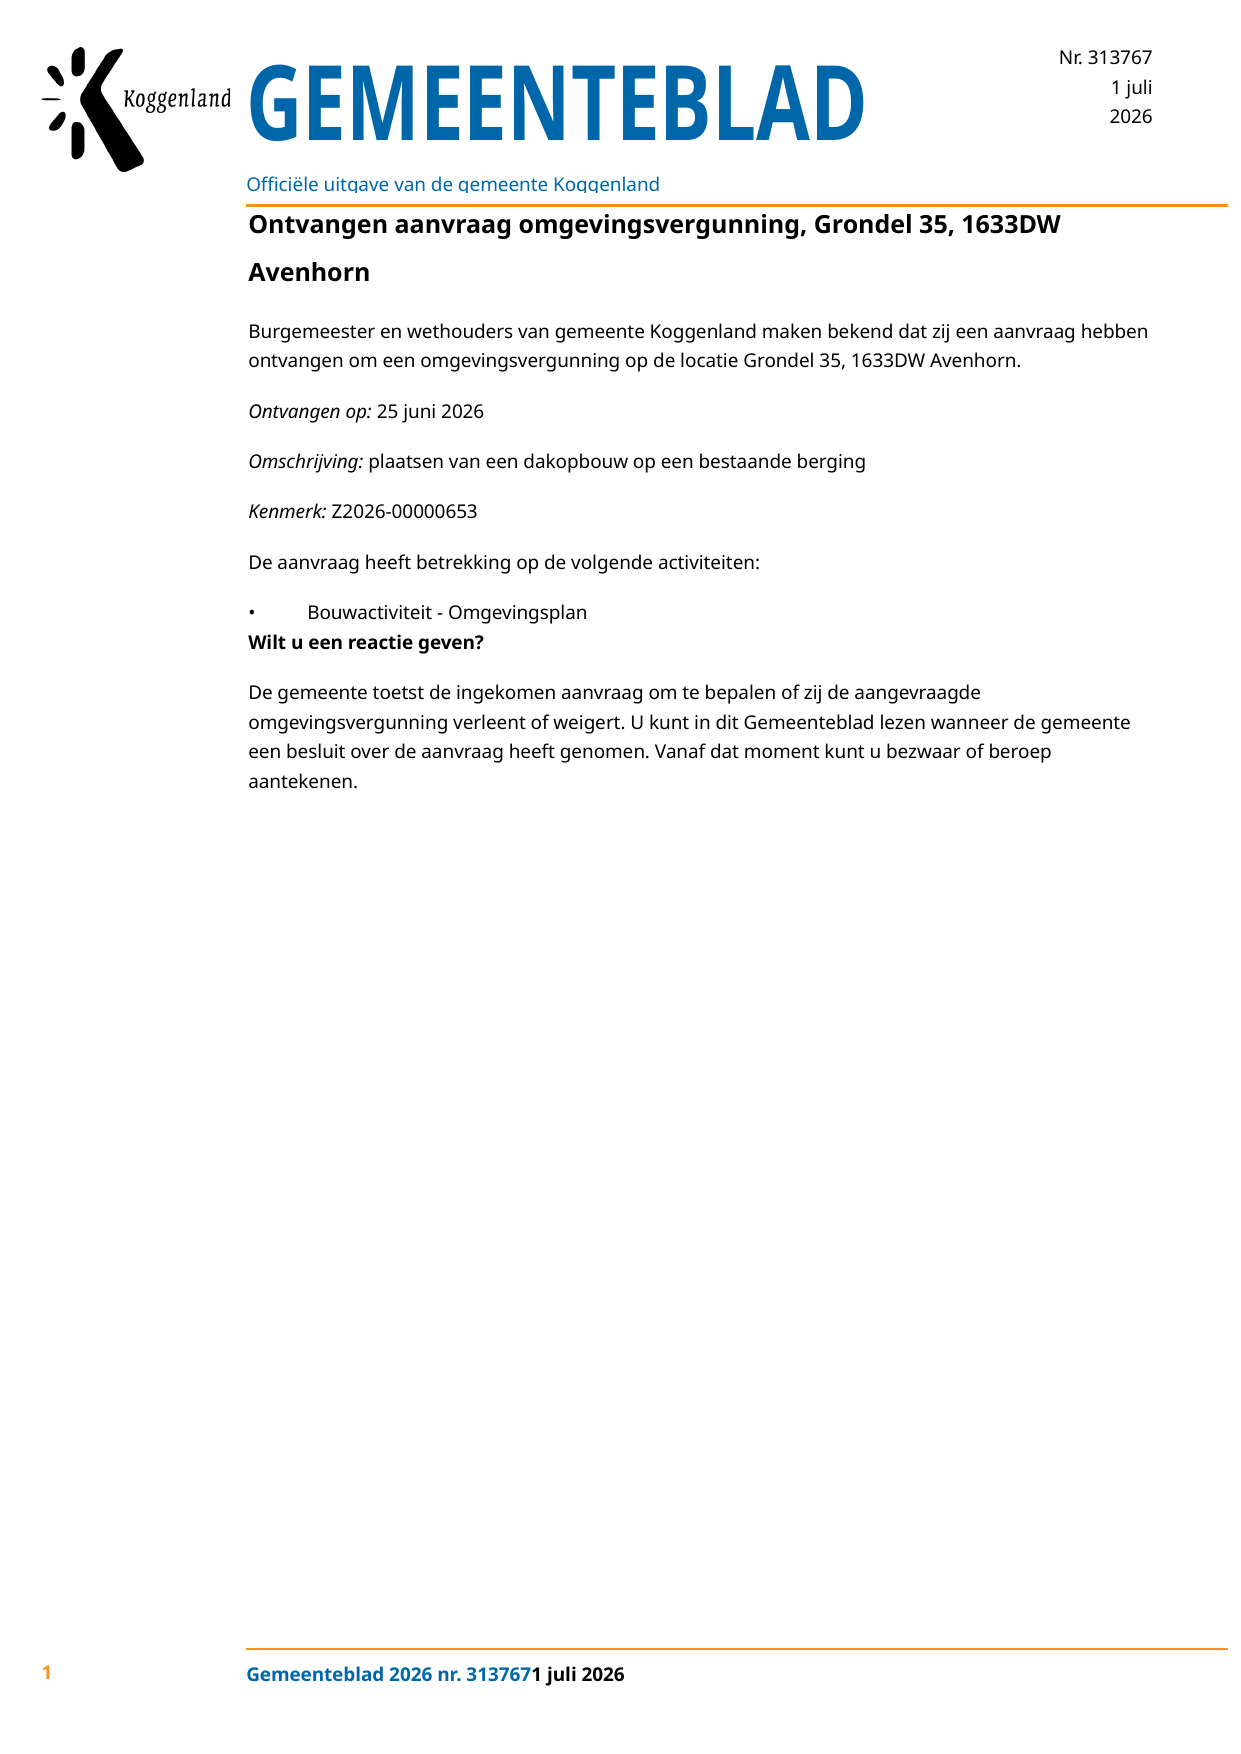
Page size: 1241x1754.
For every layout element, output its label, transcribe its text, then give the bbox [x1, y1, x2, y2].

text Burgemeester en wethouders van gemeente Koggenland maken bekend dat zij een aanvraag hebben ontvangen om een omgevingsvergunning op de locatie Grondel 35, 1633DW Avenhorn. [248, 318, 1152, 373]
text Ontvangen aanvraag omgevingsvergunning, Grondel 35, 1633DW Avenhorn [248, 207, 1152, 288]
text Ontvangen op: 25 juni 2026 [248, 398, 1152, 424]
list Bouwactiviteit - Omgevingsplan [248, 599, 1152, 625]
text Omschrijving: plaatsen van een dakopbouw op een bestaande berging [248, 448, 1152, 474]
text De aanvraag heeft betrekking op de volgende activiteiten: [248, 549, 1152, 575]
picture [41, 47, 231, 172]
text Wilt u een reactie geven? [248, 629, 1152, 655]
text De gemeente toetst de ingekomen aanvraag om te bepalen of zij de aangevraagde omgevingsvergunning verleent of weigert. U kunt in dit Gemeenteblad lezen wanneer de gemeente een besluit over de aanvraag heeft genomen. Vanaf dat moment kunt u bezwaar of beroep aantekenen. [248, 679, 1152, 794]
text Kenmerk: Z2026-00000653 [248, 499, 1152, 524]
